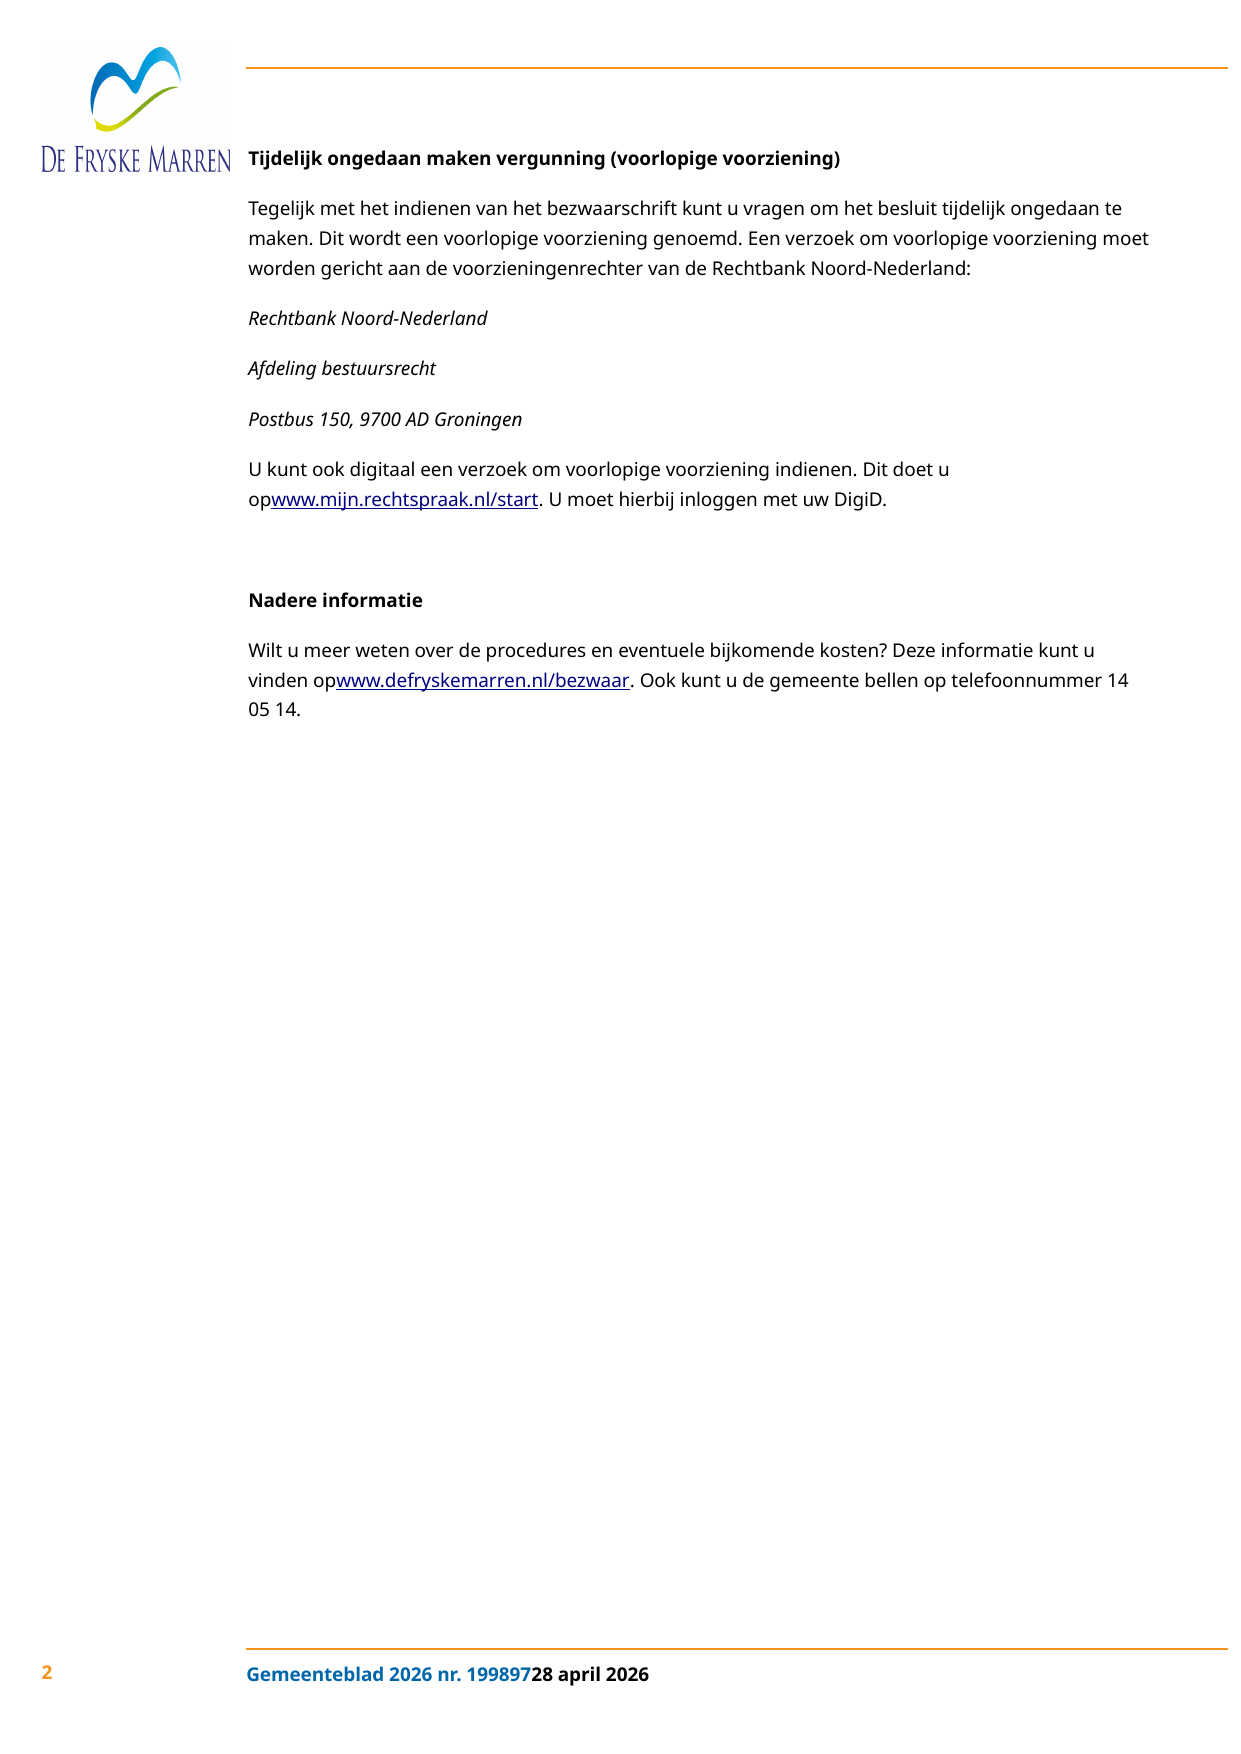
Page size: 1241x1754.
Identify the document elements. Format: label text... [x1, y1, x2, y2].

picture [41, 47, 231, 172]
text Afdeling bestuursrecht [248, 356, 1152, 381]
text Nadere informatie [248, 587, 1152, 613]
text Postbus 150, 9700 AD Groningen [248, 406, 1152, 432]
text Tegelijk met het indienen van het bezwaarschrift kunt u vragen om het besluit tijdelijk ongedaan te maken. Dit wordt een voorlopige voorziening genoemd. Een verzoek om voorlopige voorziening moet worden gericht aan de voorzieningenrechter van de Rechtbank Noord-Nederland: [248, 196, 1152, 281]
text Tijdelijk ongedaan maken vergunning (voorlopige voorziening) [248, 145, 1152, 171]
text Wilt u meer weten over de procedures en eventuele bijkomende kosten? Deze informatie kunt u vinden opwww.defryskemarren.nl/bezwaar. Ook kunt u de gemeente bellen op telefoonnummer 14 05 14. [248, 637, 1152, 722]
text U kunt ook digitaal een verzoek om voorlopige voorziening indienen. Dit doet u opwww.mijn.rechtspraak.nl/start. U moet hierbij inloggen met uw DigiD. [248, 456, 1152, 512]
text Rechtbank Noord-Nederland [248, 305, 1152, 331]
